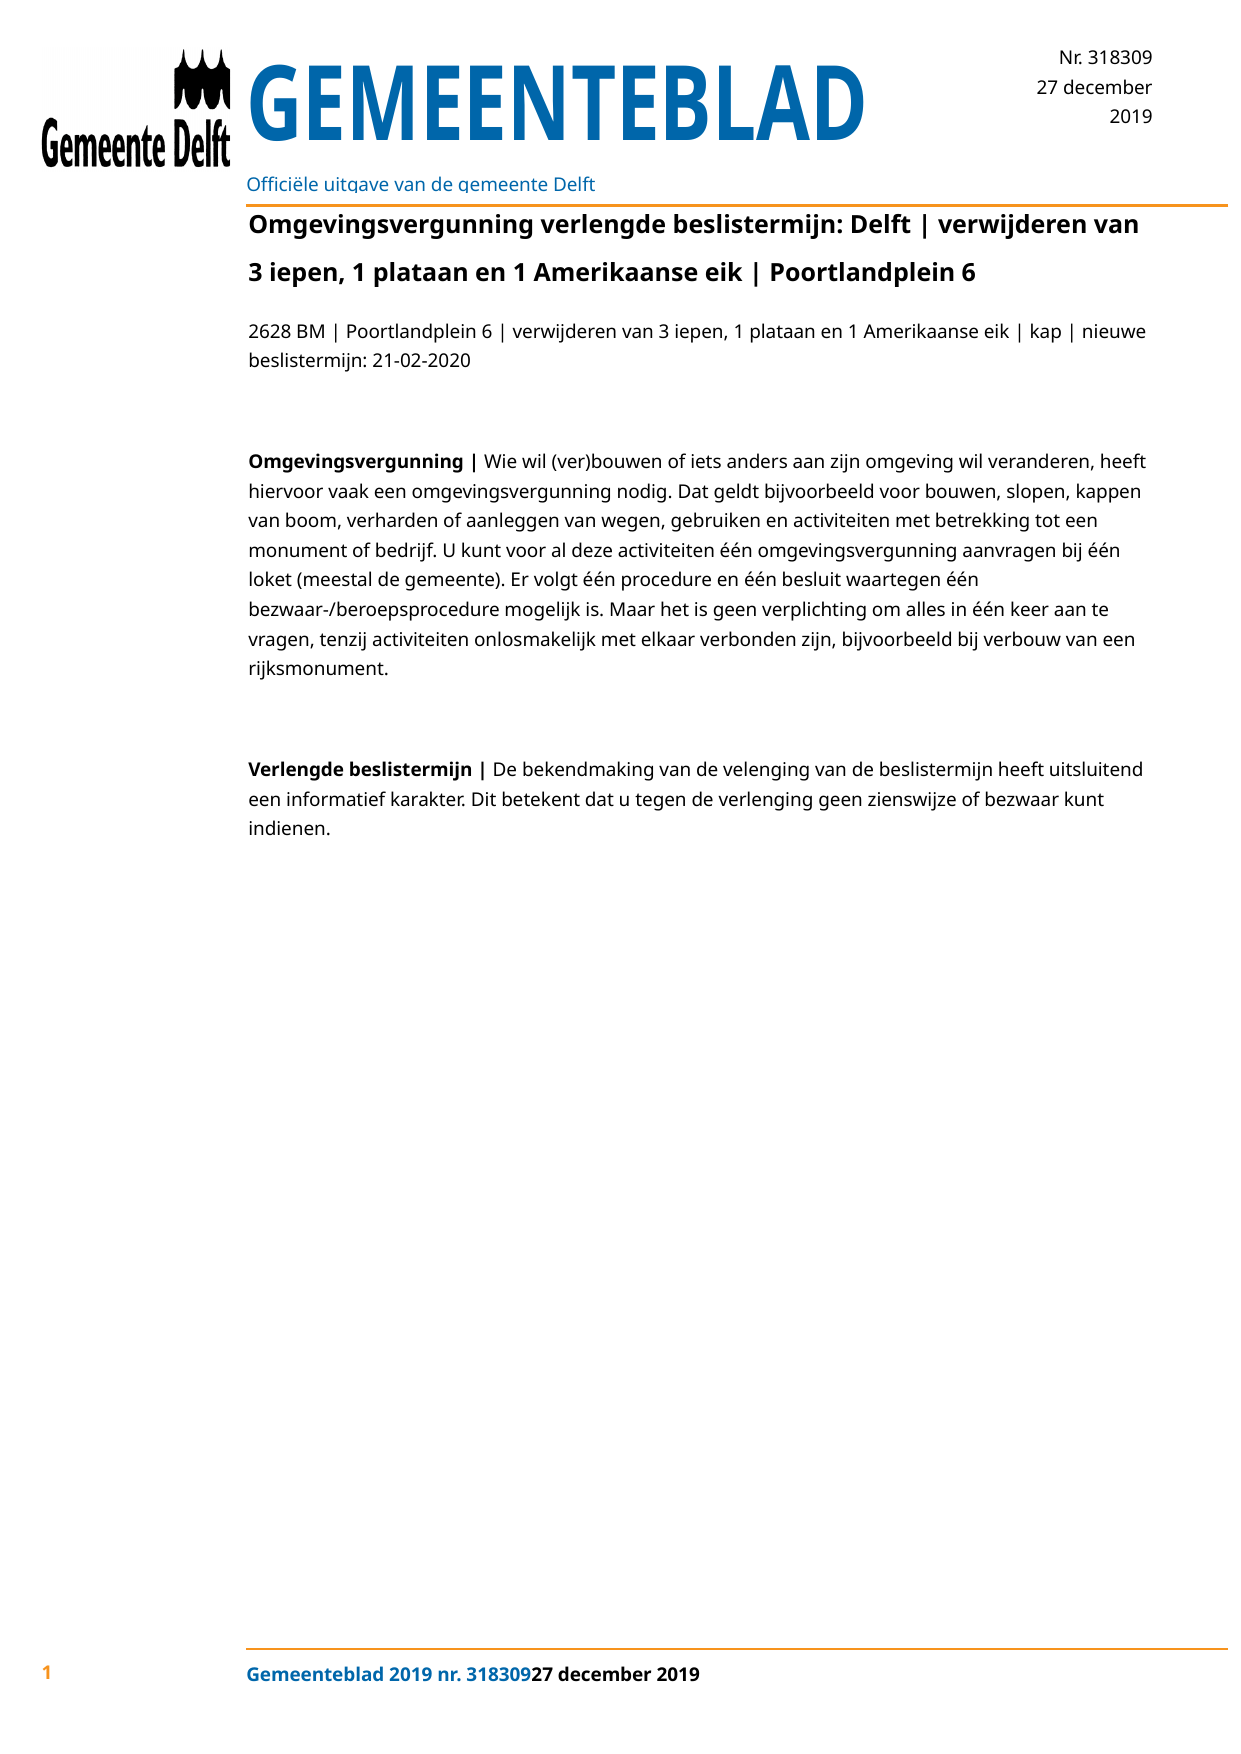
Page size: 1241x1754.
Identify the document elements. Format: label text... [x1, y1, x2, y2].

text 2628 BM | Poortlandplein 6 | verwijderen van 3 iepen, 1 plataan en 1 Amerikaanse eik | kap | nieuwe beslistermijn: 21-02-2020 [248, 318, 1152, 373]
picture [41, 47, 231, 172]
text Omgevingsvergunning verlengde beslistermijn: Delft | verwijderen van 3 iepen, 1 plataan en 1 Amerikaanse eik | Poortlandplein 6 [248, 207, 1152, 288]
text Verlengde beslistermijn | De bekendmaking van de velenging van de beslistermijn heeft uitsluitend een informatief karakter. Dit betekent dat u tegen de verlenging geen zienswijze of bezwaar kunt indienen. [248, 756, 1152, 841]
text Omgevingsvergunning | Wie wil (ver)bouwen of iets anders aan zijn omgeving wil veranderen, heeft hiervoor vaak een omgevingsvergunning nodig. Dat geldt bijvoorbeeld voor bouwen, slopen, kappen van boom, verharden of aanleggen van wegen, gebruiken en activiteiten met betrekking tot een monument of bedrijf. U kunt voor al deze activiteiten één omgevingsvergunning aanvragen bij één loket (meestal de gemeente). Er volgt één procedure en één besluit waartegen één bezwaar-/beroepsprocedure mogelijk is. Maar het is geen verplichting om alles in één keer aan te vragen, tenzij activiteiten onlosmakelijk met elkaar verbonden zijn, bijvoorbeeld bij verbouw van een rijksmonument. [248, 448, 1152, 681]
